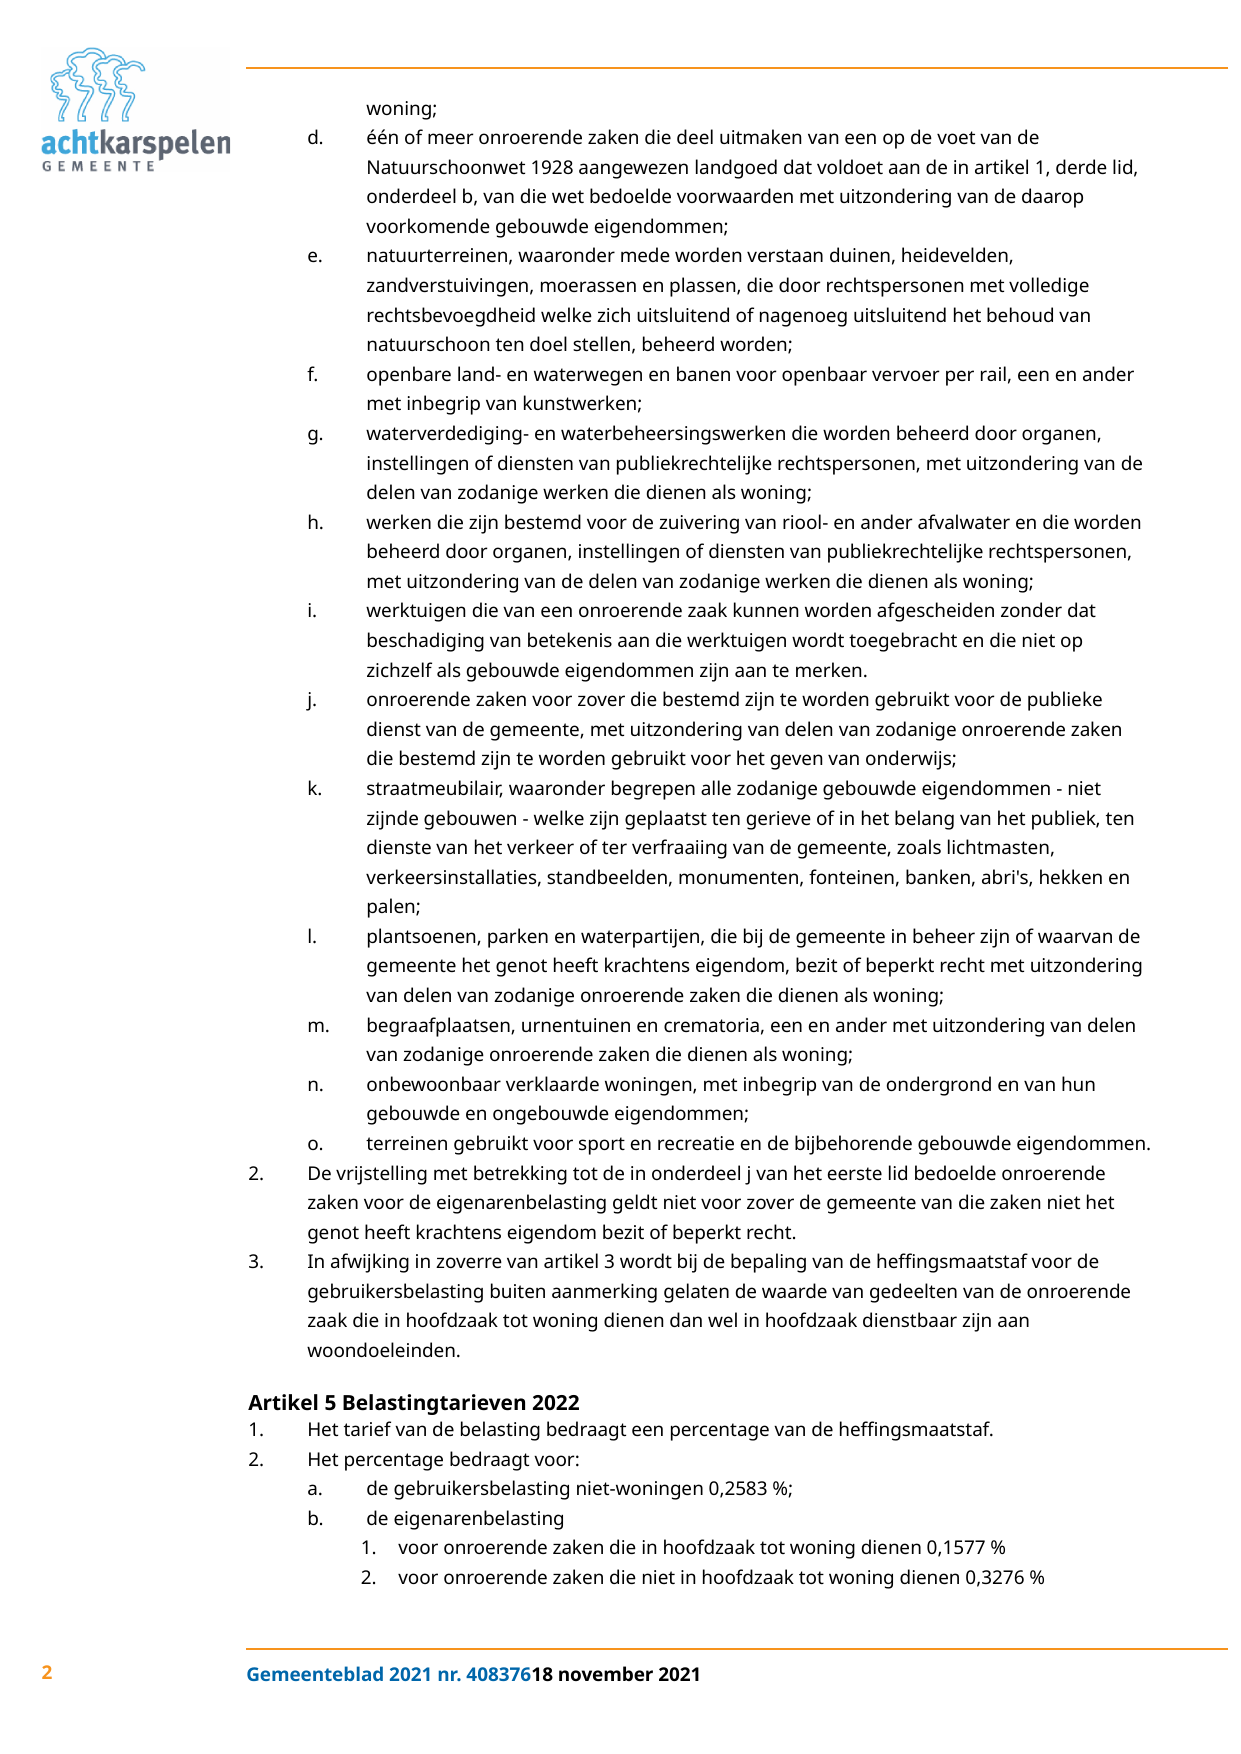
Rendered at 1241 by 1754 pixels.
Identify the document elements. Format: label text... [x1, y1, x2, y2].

list woning; [307, 95, 1152, 121]
list onbewoonbaar verklaarde woningen, met inbegrip van de ondergrond en van hun gebouwde en ongebouwde eigendommen; [307, 1071, 1152, 1126]
list voor onroerende zaken die niet in hoofdzaak tot woning dienen 0,3276 % [361, 1564, 1152, 1590]
list straatmeubilair, waaronder begrepen alle zodanige gebouwde eigendommen - niet zijnde gebouwen - welke zijn geplaatst ten gerieve of in het belang van het publiek, ten dienste van het verkeer of ter verfraaiing van de gemeente, zoals lichtmasten, verkeersinstallaties, standbeelden, monumenten, fonteinen, banken, abri's, hekken en palen; [307, 775, 1152, 919]
list terreinen gebruikt voor sport en recreatie en de bijbehorende gebouwde eigendommen. [307, 1130, 1152, 1156]
list Het percentage bedraagt voor: [248, 1446, 1152, 1471]
list waterverdediging- en waterbeheersingswerken die worden beheerd door organen, instellingen of diensten van publiekrechtelijke rechtspersonen, met uitzondering van de delen van zodanige werken die dienen als woning; [307, 420, 1152, 505]
list De vrijstelling met betrekking tot de in onderdeel j van het eerste lid bedoelde onroerende zaken voor de eigenarenbelasting geldt niet voor zover de gemeente van die zaken niet het genot heeft krachtens eigendom bezit of beperkt recht. [248, 1160, 1152, 1245]
list openbare land- en waterwegen en banen voor openbaar vervoer per rail, een en ander met inbegrip van kunstwerken; [307, 361, 1152, 416]
text Artikel 5 Belastingtarieven 2022 [248, 1388, 1152, 1416]
list onroerende zaken voor zover die bestemd zijn te worden gebruikt voor de publieke dienst van de gemeente, met uitzondering van delen van zodanige onroerende zaken die bestemd zijn te worden gebruikt voor het geven van onderwijs; [307, 686, 1152, 771]
list de eigenarenbelasting [307, 1505, 1152, 1531]
list de gebruikersbelasting niet-woningen 0,2583 %; [307, 1475, 1152, 1501]
list Het tarief van de belasting bedraagt een percentage van de heffingsmaatstaf. [248, 1416, 1152, 1442]
list werken die zijn bestemd voor de zuivering van riool- en ander afvalwater en die worden beheerd door organen, instellingen of diensten van publiekrechtelijke rechtspersonen, met uitzondering van de delen van zodanige werken die dienen als woning; [307, 509, 1152, 594]
list natuurterreinen, waaronder mede worden verstaan duinen, heidevelden, zandverstuivingen, moerassen en plassen, die door rechtspersonen met volledige rechtsbevoegdheid welke zich uitsluitend of nagenoeg uitsluitend het behoud van natuurschoon ten doel stellen, beheerd worden; [307, 243, 1152, 357]
list voor onroerende zaken die in hoofdzaak tot woning dienen 0,1577 % [361, 1534, 1152, 1560]
list één of meer onroerende zaken die deel uitmaken van een op de voet van de Natuurschoonwet 1928 aangewezen landgoed dat voldoet aan de in artikel 1, derde lid, onderdeel b, van die wet bedoelde voorwaarden met uitzondering van de daarop voorkomende gebouwde eigendommen; [307, 124, 1152, 239]
picture [41, 47, 231, 172]
list begraafplaatsen, urnentuinen en crematoria, een en ander met uitzondering van delen van zodanige onroerende zaken die dienen als woning; [307, 1012, 1152, 1067]
list plantsoenen, parken en waterpartijen, die bij de gemeente in beheer zijn of waarvan de gemeente het genot heeft krachtens eigendom, bezit of beperkt recht met uitzondering van delen van zodanige onroerende zaken die dienen als woning; [307, 923, 1152, 1008]
list In afwijking in zoverre van artikel 3 wordt bij de bepaling van de heffingsmaatstaf voor de gebruikersbelasting buiten aanmerking gelaten de waarde van gedeelten van de onroerende zaak die in hoofdzaak tot woning dienen dan wel in hoofdzaak dienstbaar zijn aan woondoeleinden. [248, 1248, 1152, 1363]
list werktuigen die van een onroerende zaak kunnen worden afgescheiden zonder dat beschadiging van betekenis aan die werktuigen wordt toegebracht en die niet op zichzelf als gebouwde eigendommen zijn aan te merken. [307, 598, 1152, 683]
